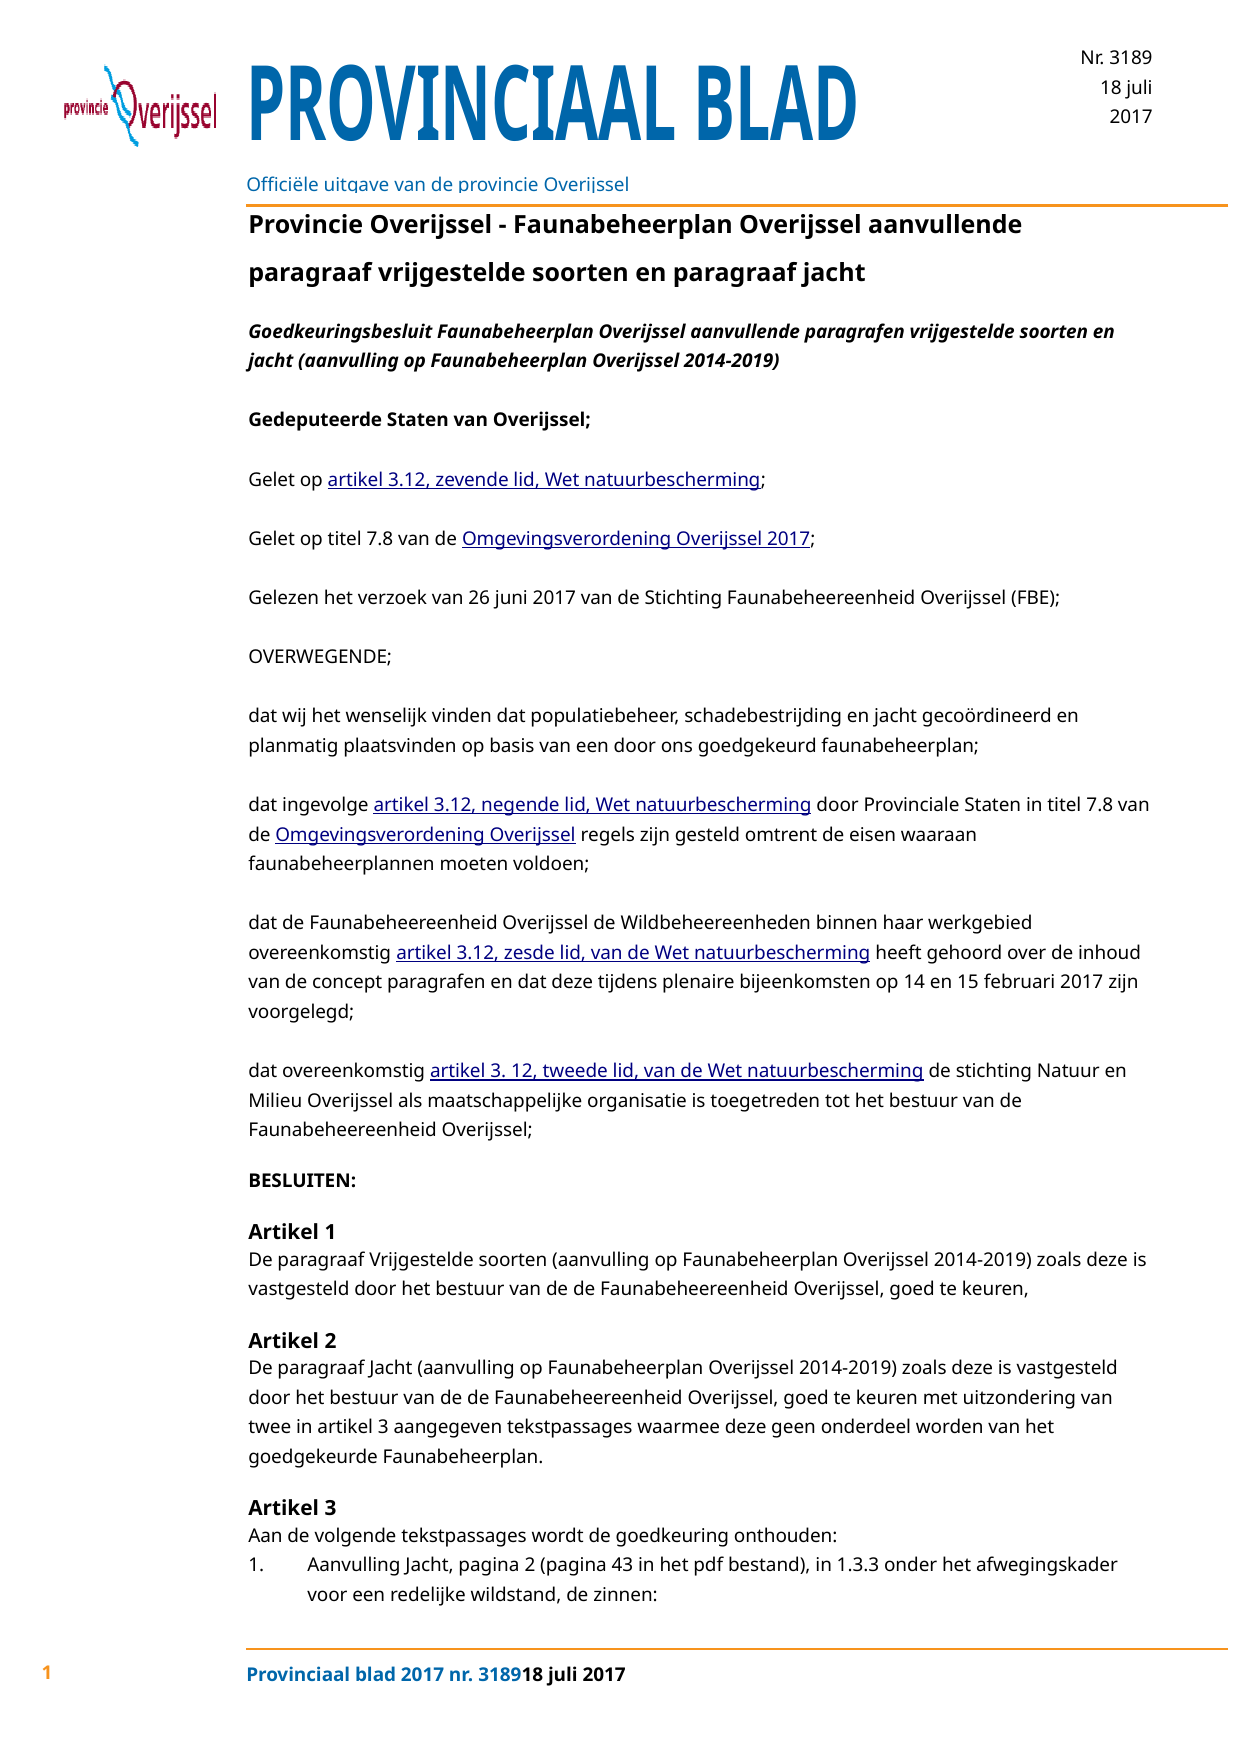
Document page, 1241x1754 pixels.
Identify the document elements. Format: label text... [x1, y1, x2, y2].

text Gelezen het verzoek van 26 juni 2017 van de Stichting Faunabeheereenheid Overijssel (FBE); [248, 584, 1152, 610]
text Gedeputeerde Staten van Overijssel; [248, 407, 1152, 432]
text OVERWEGENDE; [248, 643, 1152, 669]
text dat wij het wenselijk vinden dat populatiebeheer, schadebestrijding en jacht gecoördineerd en planmatig plaatsvinden op basis van een door ons goedgekeurd faunabeheerplan; [248, 702, 1152, 758]
text Artikel 1 [248, 1217, 1152, 1246]
text De paragraaf Vrijgestelde soorten (aanvulling op Faunabeheerplan Overijssel 2014-2019) zoals deze is vastgesteld door het bestuur van de de Faunabeheereenheid Overijssel, goed te keuren, [248, 1246, 1152, 1301]
text Artikel 3 [248, 1493, 1152, 1522]
text Gelet op artikel 3.12, zevende lid, Wet natuurbescherming; [248, 466, 1152, 492]
list Aanvulling Jacht, pagina 2 (pagina 43 in het pdf bestand), in 1.3.3 onder het afwegingskader voor een redelijke wildstand, de zinnen: [248, 1551, 1152, 1607]
text dat de Faunabeheereenheid Overijssel de Wildbeheereenheden binnen haar werkgebied overeenkomstig artikel 3.12, zesde lid, van de Wet natuurbescherming heeft gehoord over de inhoud van de concept paragrafen en dat deze tijdens plenaire bijeenkomsten op 14 en 15 februari 2017 zijn voorgelegd; [248, 909, 1152, 1024]
text Goedkeuringsbesluit Faunabeheerplan Overijssel aanvullende paragrafen vrijgestelde soorten en jacht (aanvulling op Faunabeheerplan Overijssel 2014-2019) [248, 318, 1152, 373]
text dat ingevolge artikel 3.12, negende lid, Wet natuurbescherming door Provinciale Staten in titel 7.8 van de Omgevingsverordening Overijssel regels zijn gesteld omtrent de eisen waaraan faunabeheerplannen moeten voldoen; [248, 791, 1152, 876]
picture [41, 47, 231, 172]
text Artikel 2 [248, 1326, 1152, 1354]
text De paragraaf Jacht (aanvulling op Faunabeheerplan Overijssel 2014-2019) zoals deze is vastgesteld door het bestuur van de de Faunabeheereenheid Overijssel, goed te keuren met uitzondering van twee in artikel 3 aangegeven tekstpassages waarmee deze geen onderdeel worden van het goedgekeurde Faunabeheerplan. [248, 1354, 1152, 1469]
text BESLUITEN: [248, 1167, 1152, 1193]
text dat overeenkomstig artikel 3. 12, tweede lid, van de Wet natuurbescherming de stichting Natuur en Milieu Overijssel als maatschappelijke organisatie is toegetreden tot het bestuur van de Faunabeheereenheid Overijssel; [248, 1057, 1152, 1142]
text Aan de volgende tekstpassages wordt de goedkeuring onthouden: [248, 1522, 1152, 1548]
text Provincie Overijssel - Faunabeheerplan Overijssel aanvullende paragraaf vrijgestelde soorten en paragraaf jacht [248, 207, 1152, 288]
text Gelet op titel 7.8 van de Omgevingsverordening Overijssel 2017; [248, 525, 1152, 551]
